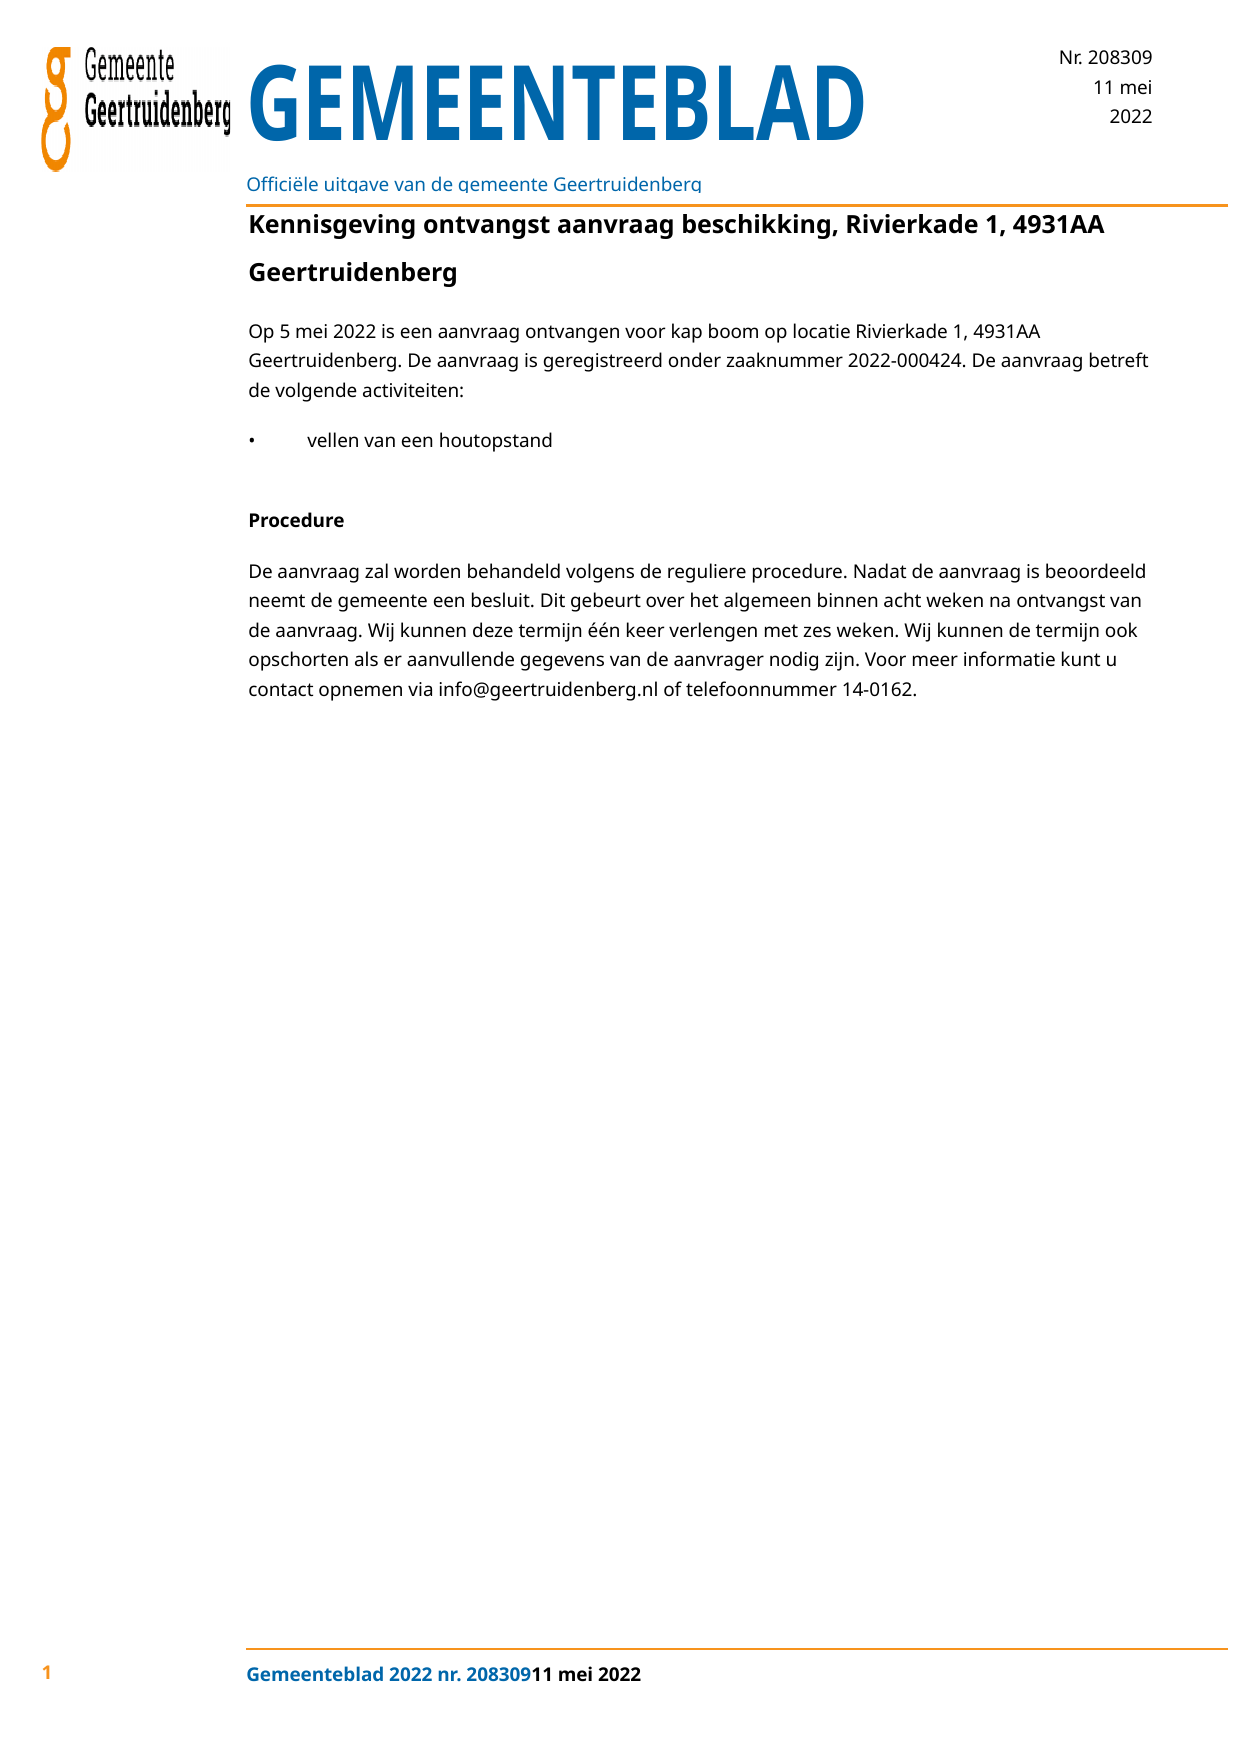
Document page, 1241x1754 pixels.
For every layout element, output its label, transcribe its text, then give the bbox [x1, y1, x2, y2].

list vellen van een houtopstand [248, 427, 1152, 453]
text Op 5 mei 2022 is een aanvraag ontvangen voor kap boom op locatie Rivierkade 1, 4931AA Geertruidenberg. De aanvraag is geregistreerd onder zaaknummer 2022-000424. De aanvraag betreft de volgende activiteiten: [248, 318, 1152, 403]
text Kennisgeving ontvangst aanvraag beschikking, Rivierkade 1, 4931AA Geertruidenberg [248, 207, 1152, 288]
picture [41, 47, 231, 172]
text De aanvraag zal worden behandeld volgens de reguliere procedure. Nadat de aanvraag is beoordeeld neemt de gemeente een besluit. Dit gebeurt over het algemeen binnen acht weken na ontvangst van de aanvraag. Wij kunnen deze termijn één keer verlengen met zes weken. Wij kunnen de termijn ook opschorten als er aanvullende gegevens van de aanvrager nodig zijn. Voor meer informatie kunt u contact opnemen via info@geertruidenberg.nl of telefoonnummer 14-0162. [248, 558, 1152, 702]
text Procedure [248, 507, 1152, 533]
